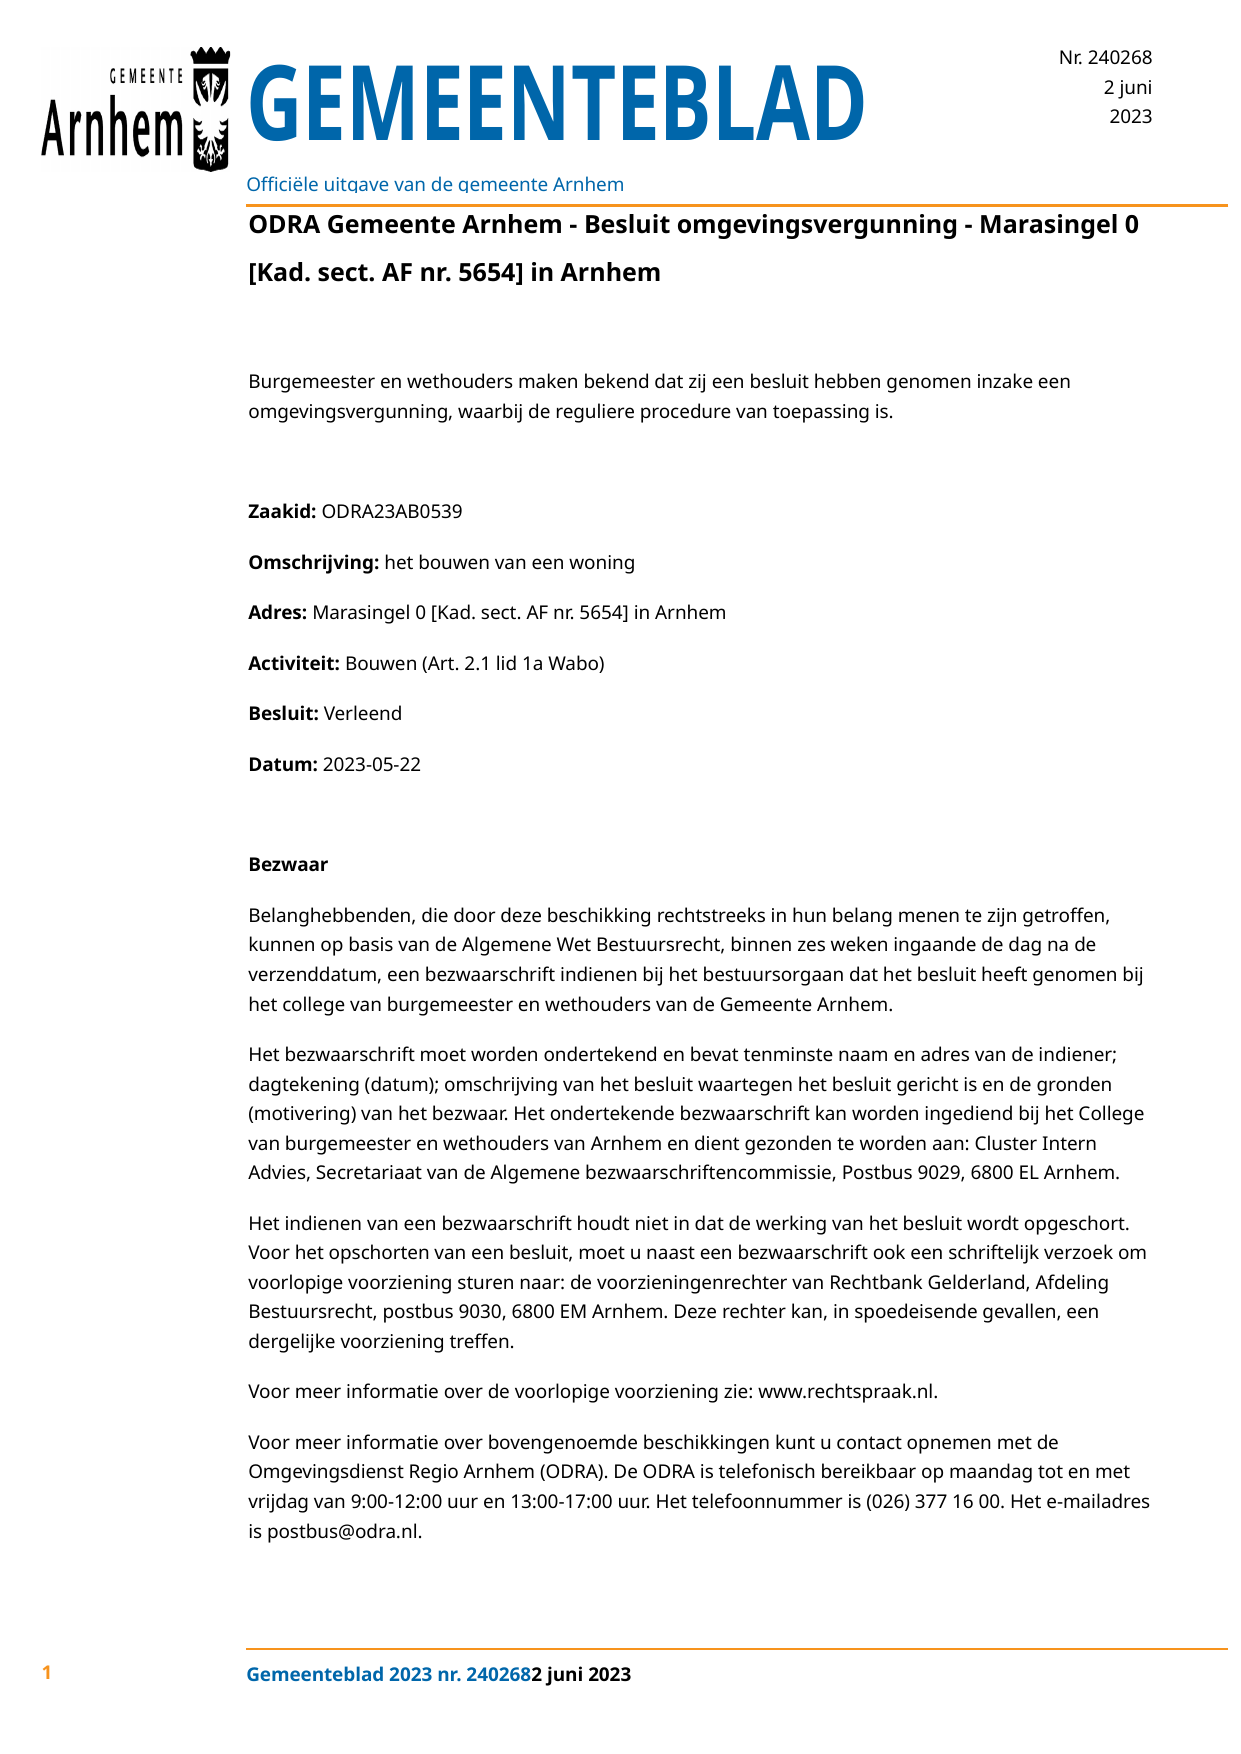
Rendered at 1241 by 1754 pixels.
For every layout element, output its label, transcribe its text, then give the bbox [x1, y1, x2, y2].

text Voor meer informatie over bovengenoemde beschikkingen kunt u contact opnemen met de Omgevingsdienst Regio Arnhem (ODRA). De ODRA is telefonisch bereikbaar op maandag tot en met vrijdag van 9:00-12:00 uur en 13:00-17:00 uur. Het telefoonnummer is (026) 377 16 00. Het e-mailadres is postbus@odra.nl. [248, 1429, 1152, 1544]
text Besluit: Verleend [248, 700, 1152, 726]
picture [41, 47, 231, 172]
text Het bezwaarschrift moet worden ondertekend en bevat tenminste naam en adres van de indiener; dagtekening (datum); omschrijving van het besluit waartegen het besluit gericht is en de gronden (motivering) van het bezwaar. Het ondertekende bezwaarschrift kan worden ingediend bij het College van burgemeester en wethouders van Arnhem en dient gezonden te worden aan: Cluster Intern Advies, Secretariaat van de Algemene bezwaarschriftencommissie, Postbus 9029, 6800 EL Arnhem. [248, 1041, 1152, 1185]
text Adres: Marasingel 0 [Kad. sect. AF nr. 5654] in Arnhem [248, 599, 1152, 625]
text Voor meer informatie over de voorlopige voorziening zie: www.rechtspraak.nl. [248, 1379, 1152, 1404]
text Zaakid: ODRA23AB0539 [248, 499, 1152, 524]
text Bezwaar [248, 852, 1152, 877]
text Het indienen van een bezwaarschrift houdt niet in dat de werking van het besluit wordt opgeschort. Voor het opschorten van een besluit, moet u naast een bezwaarschrift ook een schriftelijk verzoek om voorlopige voorziening sturen naar: de voorzieningenrechter van Rechtbank Gelderland, Afdeling Bestuursrecht, postbus 9030, 6800 EM Arnhem. Deze rechter kan, in spoedeisende gevallen, een dergelijke voorziening treffen. [248, 1210, 1152, 1354]
text ODRA Gemeente Arnhem - Besluit omgevingsvergunning - Marasingel 0 [Kad. sect. AF nr. 5654] in Arnhem [248, 207, 1152, 288]
text Activiteit: Bouwen (Art. 2.1 lid 1a Wabo) [248, 650, 1152, 676]
text Omschrijving: het bouwen van een woning [248, 549, 1152, 575]
text Datum: 2023-05-22 [248, 751, 1152, 777]
text Burgemeester en wethouders maken bekend dat zij een besluit hebben genomen inzake een omgevingsvergunning, waarbij de reguliere procedure van toepassing is. [248, 368, 1152, 424]
text Belanghebbenden, die door deze beschikking rechtstreeks in hun belang menen te zijn getroffen, kunnen op basis van de Algemene Wet Bestuursrecht, binnen zes weken ingaande de dag na de verzenddatum, een bezwaarschrift indienen bij het bestuursorgaan dat het besluit heeft genomen bij het college van burgemeester en wethouders van de Gemeente Arnhem. [248, 902, 1152, 1017]
